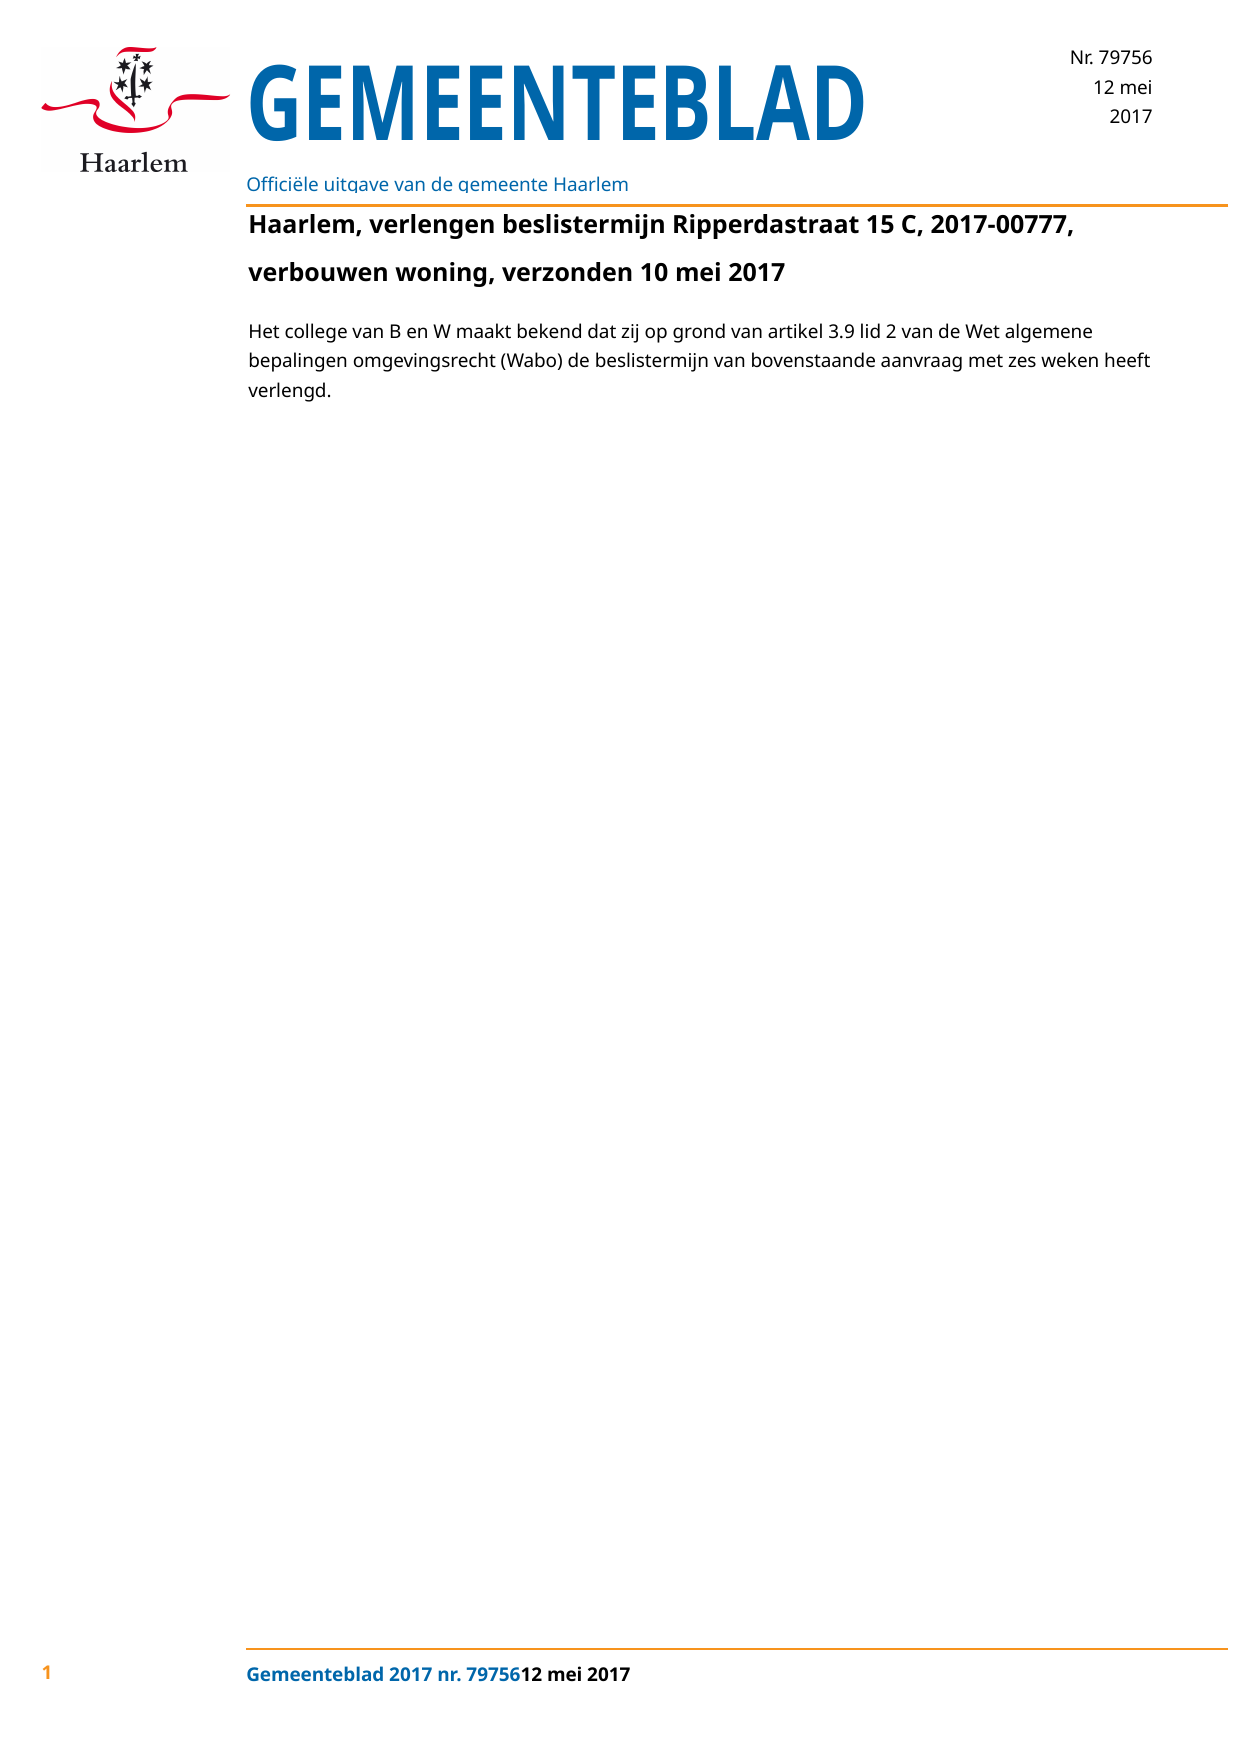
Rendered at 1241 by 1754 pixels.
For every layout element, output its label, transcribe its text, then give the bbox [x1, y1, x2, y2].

picture [41, 47, 231, 172]
text Het college van B en W maakt bekend dat zij op grond van artikel 3.9 lid 2 van de Wet algemene bepalingen omgevingsrecht (Wabo) de beslistermijn van bovenstaande aanvraag met zes weken heeft verlengd. [248, 318, 1152, 403]
text Haarlem, verlengen beslistermijn Ripperdastraat 15 C, 2017-00777, verbouwen woning, verzonden 10 mei 2017 [248, 207, 1152, 288]
